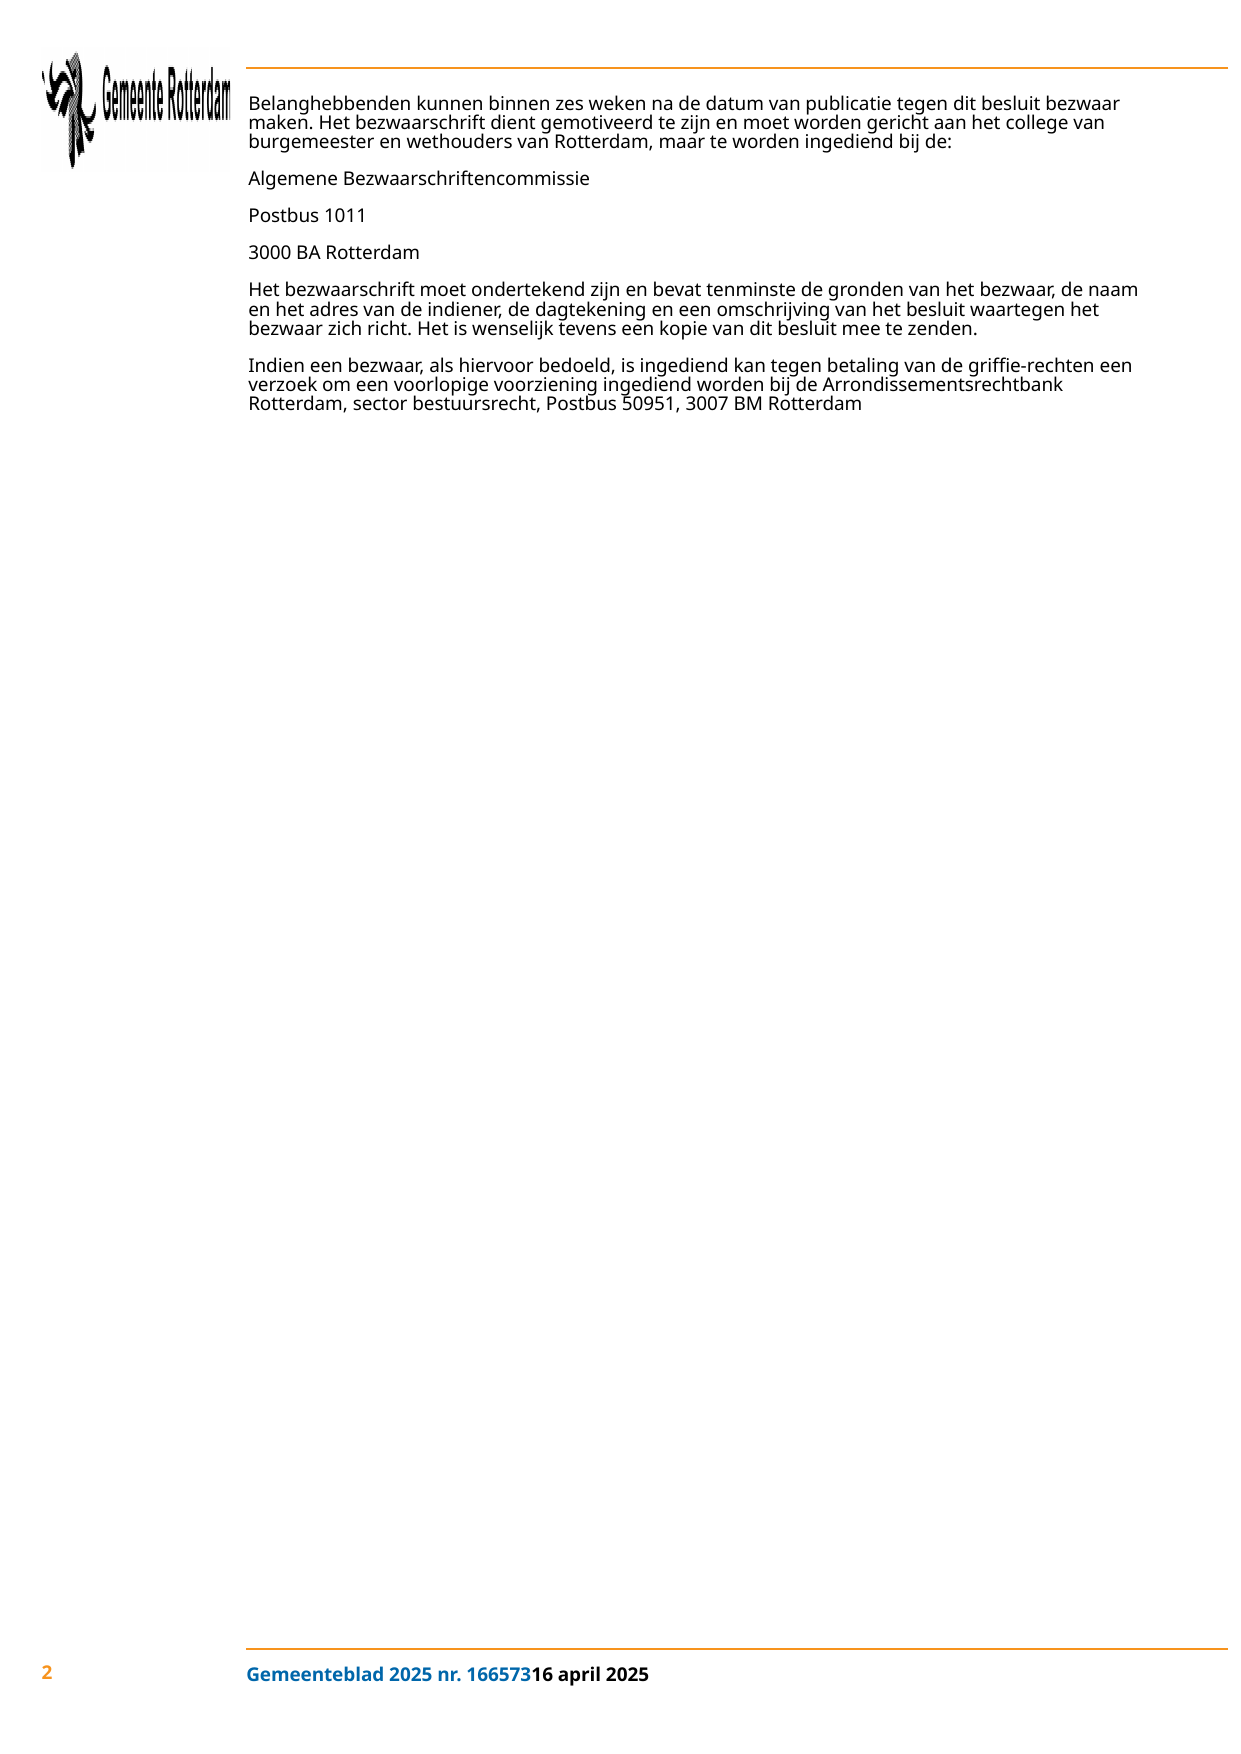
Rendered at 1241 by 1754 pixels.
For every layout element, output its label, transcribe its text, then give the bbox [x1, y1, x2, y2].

text Postbus 1011 [248, 207, 1152, 227]
text Belanghebbenden kunnen binnen zes weken na de datum van publicatie tegen dit besluit bezwaar maken. Het bezwaarschrift dient gemotiveerd te zijn en moet worden gericht aan het college van burgemeester en wethouders van Rotterdam, maar te worden ingediend bij de: [248, 95, 1152, 153]
picture [41, 47, 231, 172]
text Het bezwaarschrift moet ondertekend zijn en bevat tenminste de gronden van het bezwaar, de naam en het adres van de indiener, de dagtekening en een omschrijving van het besluit waartegen het bezwaar zich richt. Het is wenselijk tevens een kopie van dit besluit mee te zenden. [248, 281, 1152, 339]
text Indien een bezwaar, als hiervoor bedoeld, is ingediend kan tegen betaling van de griffie-rechten een verzoek om een voorlopige voorziening ingediend worden bij de Arrondissementsrechtbank Rotterdam, sector bestuursrecht, Postbus 50951, 3007 BM Rotterdam [248, 357, 1152, 415]
text 3000 BA Rotterdam [248, 244, 1152, 264]
text Algemene Bezwaarschriftencommissie [248, 170, 1152, 190]
